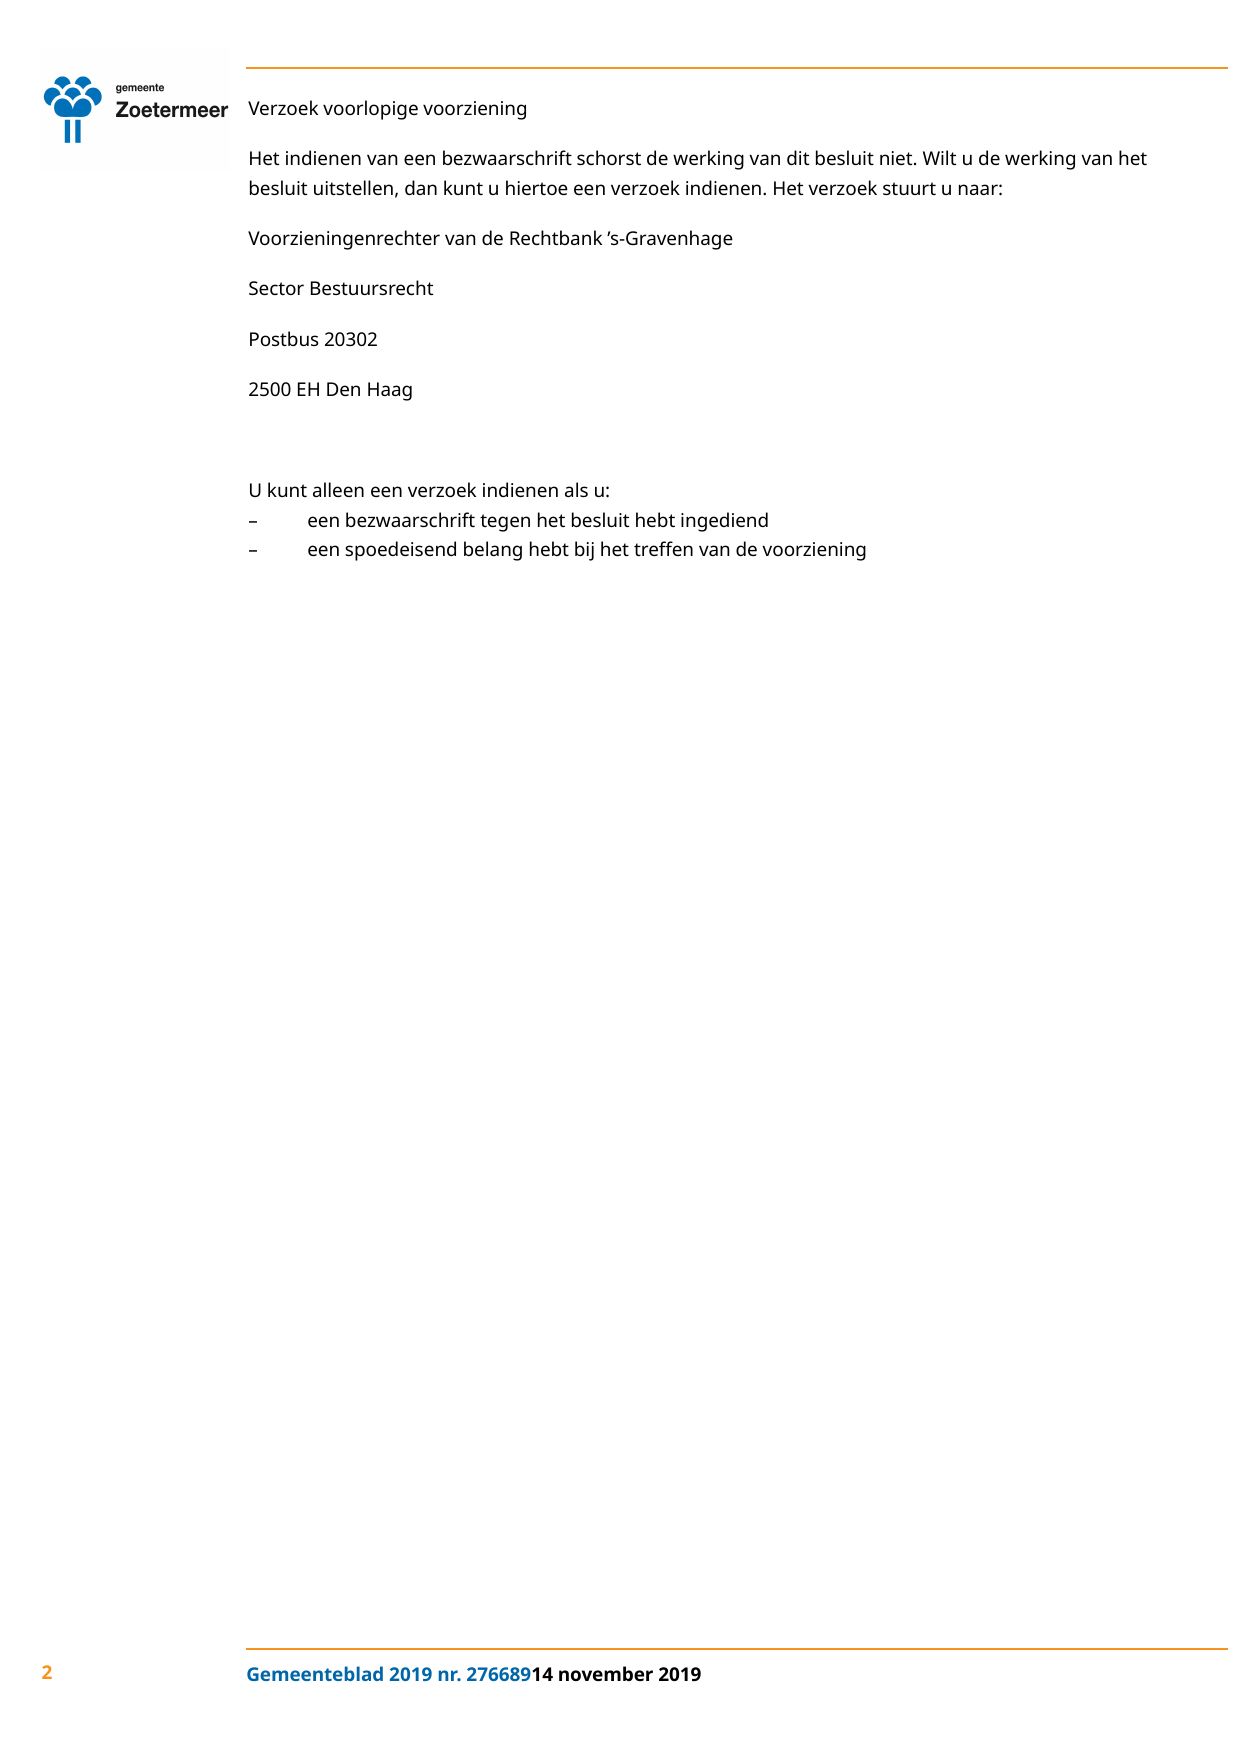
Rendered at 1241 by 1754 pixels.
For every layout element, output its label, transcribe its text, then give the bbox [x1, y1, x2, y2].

list een spoedeisend belang hebt bij het treffen van de voorziening [248, 536, 1152, 562]
text Het indienen van een bezwaarschrift schorst de werking van dit besluit niet. Wilt u de werking van het besluit uitstellen, dan kunt u hiertoe een verzoek indienen. Het verzoek stuurt u naar: [248, 145, 1152, 201]
text Sector Bestuursrecht [248, 276, 1152, 301]
picture [41, 47, 231, 172]
text Verzoek voorlopige voorziening [248, 95, 1152, 121]
list een bezwaarschrift tegen het besluit hebt ingediend [248, 507, 1152, 533]
text 2500 EH Den Haag [248, 376, 1152, 402]
text U kunt alleen een verzoek indienen als u: [248, 477, 1152, 503]
text Voorzieningenrechter van de Rechtbank ’s-Gravenhage [248, 225, 1152, 251]
text Postbus 20302 [248, 326, 1152, 352]
